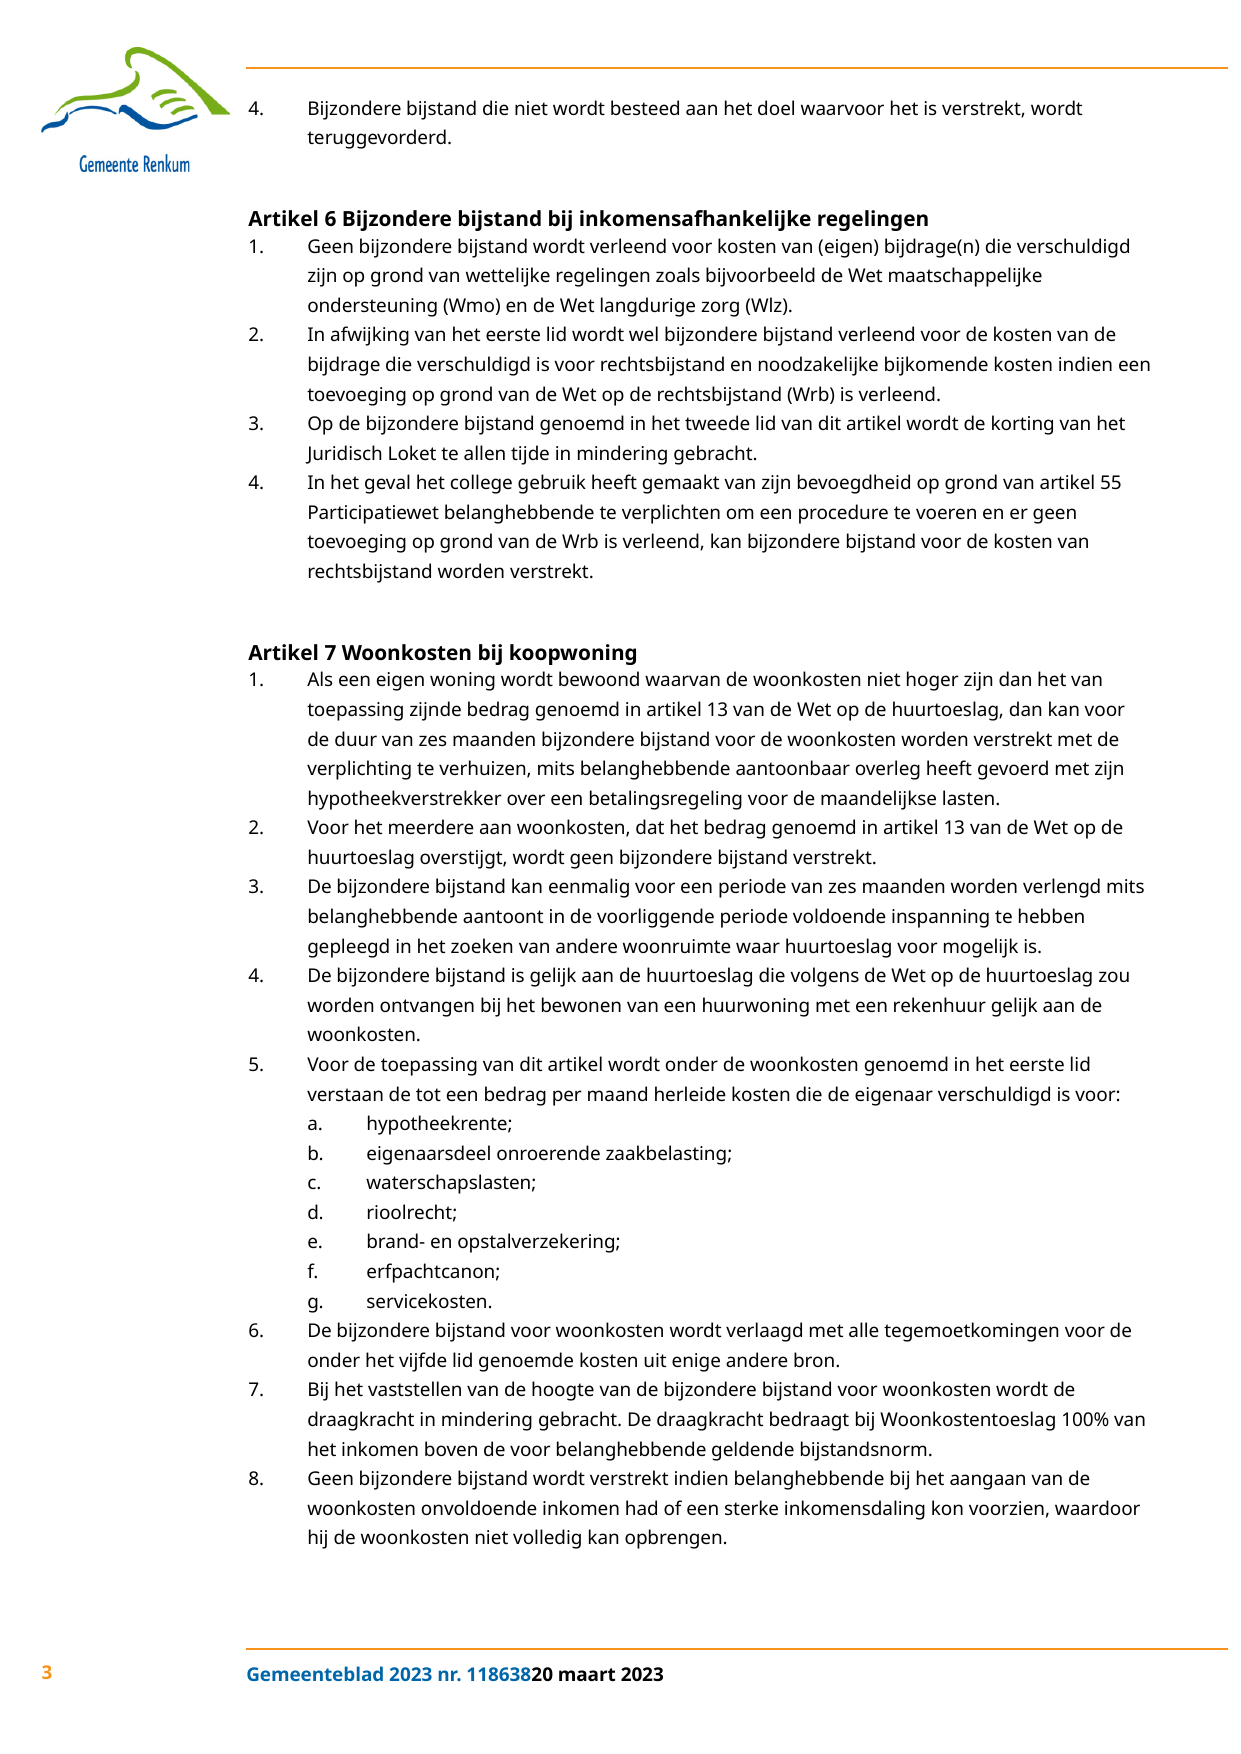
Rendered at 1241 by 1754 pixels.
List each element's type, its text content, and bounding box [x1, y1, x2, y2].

picture [41, 47, 231, 172]
list Bij het vaststellen van de hoogte van de bijzondere bijstand voor woonkosten wordt de draagkracht in mindering gebracht. De draagkracht bedraagt bij Woonkostentoeslag 100% van het inkomen boven de voor belanghebbende geldende bijstandsnorm. [248, 1377, 1152, 1462]
list brand- en opstalverzekering; [307, 1229, 1152, 1254]
text Artikel 7 Woonkosten bij koopwoning [248, 638, 1152, 667]
list De bijzondere bijstand voor woonkosten wordt verlaagd met alle tegemoetkomingen voor de onder het vijfde lid genoemde kosten uit enige andere bron. [248, 1317, 1152, 1373]
list Op de bijzondere bijstand genoemd in het tweede lid van dit artikel wordt de korting van het Juridisch Loket te allen tijde in mindering gebracht. [248, 410, 1152, 466]
list servicekosten. [307, 1288, 1152, 1314]
list hypotheekrente; [307, 1110, 1152, 1136]
text Artikel 6 Bijzondere bijstand bij inkomensafhankelijke regelingen [248, 204, 1152, 233]
list Voor de toepassing van dit artikel wordt onder de woonkosten genoemd in het eerste lid verstaan de tot een bedrag per maand herleide kosten die de eigenaar verschuldigd is voor: [248, 1051, 1152, 1107]
list Voor het meerdere aan woonkosten, dat het bedrag genoemd in artikel 13 van de Wet op de huurtoeslag overstijgt, wordt geen bijzondere bijstand verstrekt. [248, 814, 1152, 870]
list eigenaarsdeel onroerende zaakbelasting; [307, 1140, 1152, 1166]
list De bijzondere bijstand kan eenmalig voor een periode van zes maanden worden verlengd mits belanghebbende aantoont in de voorliggende periode voldoende inspanning te hebben gepleegd in het zoeken van andere woonruimte waar huurtoeslag voor mogelijk is. [248, 874, 1152, 959]
list De bijzondere bijstand is gelijk aan de huurtoeslag die volgens de Wet op de huurtoeslag zou worden ontvangen bij het bewonen van een huurwoning met een rekenhuur gelijk aan de woonkosten. [248, 962, 1152, 1047]
list Bijzondere bijstand die niet wordt besteed aan het doel waarvoor het is verstrekt, wordt teruggevorderd. [248, 95, 1152, 150]
list Als een eigen woning wordt bewoond waarvan de woonkosten niet hoger zijn dan het van toepassing zijnde bedrag genoemd in artikel 13 van de Wet op de huurtoeslag, dan kan voor de duur van zes maanden bijzondere bijstand voor de woonkosten worden verstrekt met de verplichting te verhuizen, mits belanghebbende aantoonbaar overleg heeft gevoerd met zijn hypotheekverstrekker over een betalingsregeling voor de maandelijkse lasten. [248, 667, 1152, 811]
list waterschapslasten; [307, 1169, 1152, 1195]
list Geen bijzondere bijstand wordt verstrekt indien belanghebbende bij het aangaan van de woonkosten onvoldoende inkomen had of een sterke inkomensdaling kon voorzien, waardoor hij de woonkosten niet volledig kan opbrengen. [248, 1465, 1152, 1550]
list In afwijking van het eerste lid wordt wel bijzondere bijstand verleend voor de kosten van de bijdrage die verschuldigd is voor rechtsbijstand en noodzakelijke bijkomende kosten indien een toevoeging op grond van de Wet op de rechtsbijstand (Wrb) is verleend. [248, 322, 1152, 406]
list erfpachtcanon; [307, 1258, 1152, 1284]
list rioolrecht; [307, 1199, 1152, 1225]
list Geen bijzondere bijstand wordt verleend voor kosten van (eigen) bijdrage(n) die verschuldigd zijn op grond van wettelijke regelingen zoals bijvoorbeeld de Wet maatschappelijke ondersteuning (Wmo) en de Wet langdurige zorg (Wlz). [248, 233, 1152, 318]
list In het geval het college gebruik heeft gemaakt van zijn bevoegdheid op grond van artikel 55 Participatiewet belanghebbende te verplichten om een procedure te voeren en er geen toevoeging op grond van de Wrb is verleend, kan bijzondere bijstand voor de kosten van rechtsbijstand worden verstrekt. [248, 469, 1152, 584]
